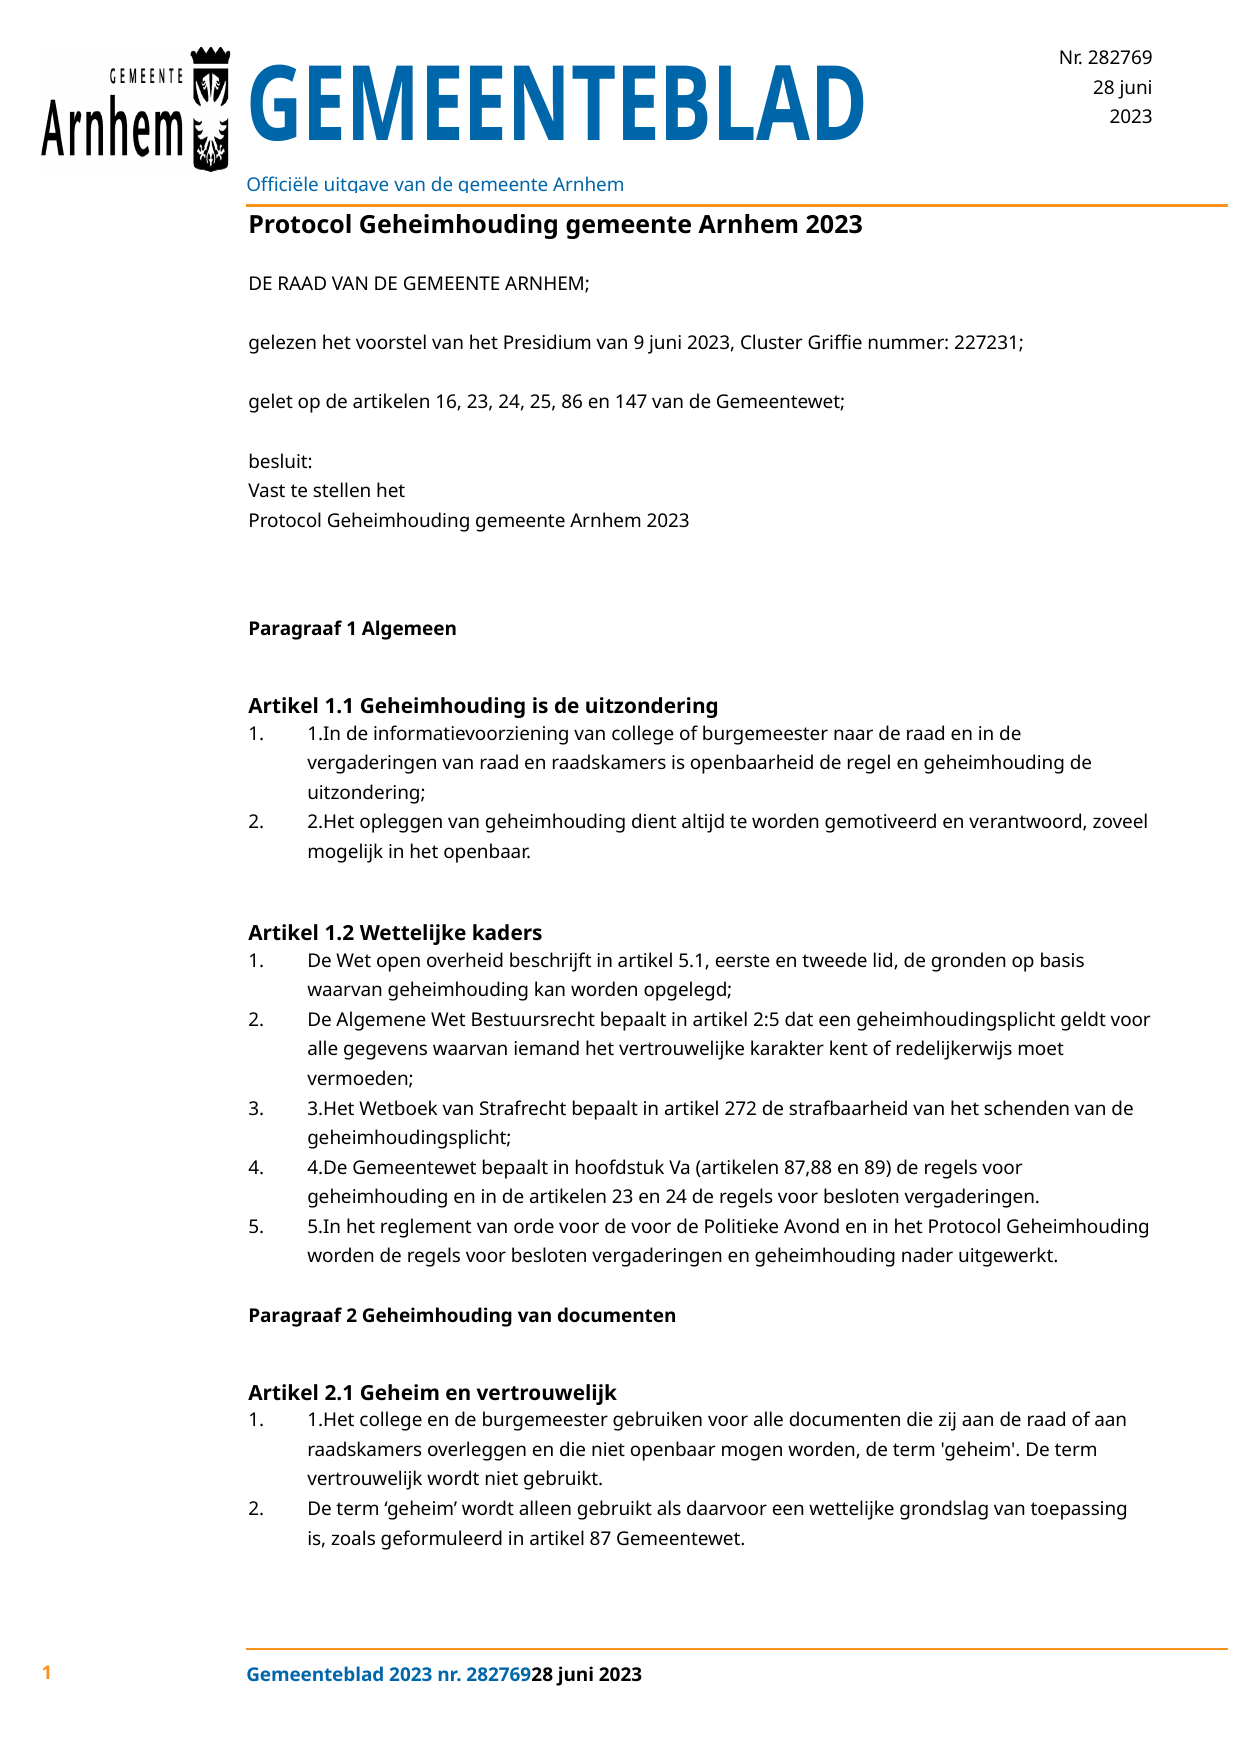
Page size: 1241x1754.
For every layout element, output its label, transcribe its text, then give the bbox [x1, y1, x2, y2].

text Protocol Geheimhouding gemeente Arnhem 2023 [248, 507, 1152, 533]
text Paragraaf 1 Algemeen [248, 615, 1152, 641]
list 5.In het reglement van orde voor de voor de Politieke Avond en in het Protocol Geheimhouding worden de regels voor besloten vergaderingen en geheimhouding nader uitgewerkt. [248, 1213, 1152, 1268]
text Artikel 1.2 Wettelijke kaders [248, 918, 1152, 947]
list 1.In de informatievoorziening van college of burgemeester naar de raad en in de vergaderingen van raad en raadskamers is openbaarheid de regel en geheimhouding de uitzondering; [248, 720, 1152, 805]
list De Algemene Wet Bestuursrecht bepaalt in artikel 2:5 dat een geheimhoudingsplicht geldt voor alle gegevens waarvan iemand het vertrouwelijke karakter kent of redelijkerwijs moet vermoeden; [248, 1006, 1152, 1091]
list 1.Het college en de burgemeester gebruiken voor alle documenten die zij aan de raad of aan raadskamers overleggen en die niet openbaar mogen worden, de term 'geheim'. De term vertrouwelijk wordt niet gebruikt. [248, 1406, 1152, 1491]
text gelet op de artikelen 16, 23, 24, 25, 86 en 147 van de Gemeentewet; [248, 389, 1152, 414]
list 2.Het opleggen van geheimhouding dient altijd te worden gemotiveerd en verantwoord, zoveel mogelijk in het openbaar. [248, 809, 1152, 864]
text Protocol Geheimhouding gemeente Arnhem 2023 [248, 207, 1152, 241]
text besluit: [248, 448, 1152, 473]
picture [41, 47, 231, 172]
text gelezen het voorstel van het Presidium van 9 juni 2023, Cluster Griffie nummer: 227231; [248, 329, 1152, 355]
text Vast te stellen het [248, 477, 1152, 503]
list De Wet open overheid beschrijft in artikel 5.1, eerste en tweede lid, de gronden op basis waarvan geheimhouding kan worden opgelegd; [248, 947, 1152, 1002]
text Paragraaf 2 Geheimhouding van documenten [248, 1302, 1152, 1327]
text DE RAAD VAN DE GEMEENTE ARNHEM; [248, 270, 1152, 296]
text Artikel 2.1 Geheim en vertrouwelijk [248, 1378, 1152, 1406]
text Artikel 1.1 Geheimhouding is de uitzondering [248, 692, 1152, 720]
list 4.De Gemeentewet bepaalt in hoofdstuk Va (artikelen 87,88 en 89) de regels voor geheimhouding en in de artikelen 23 en 24 de regels voor besloten vergaderingen. [248, 1154, 1152, 1209]
list 3.Het Wetboek van Strafrecht bepaalt in artikel 272 de strafbaarheid van het schenden van de geheimhoudingsplicht; [248, 1095, 1152, 1150]
list De term ‘geheim’ wordt alleen gebruikt als daarvoor een wettelijke grondslag van toepassing is, zoals geformuleerd in artikel 87 Gemeentewet. [248, 1495, 1152, 1550]
